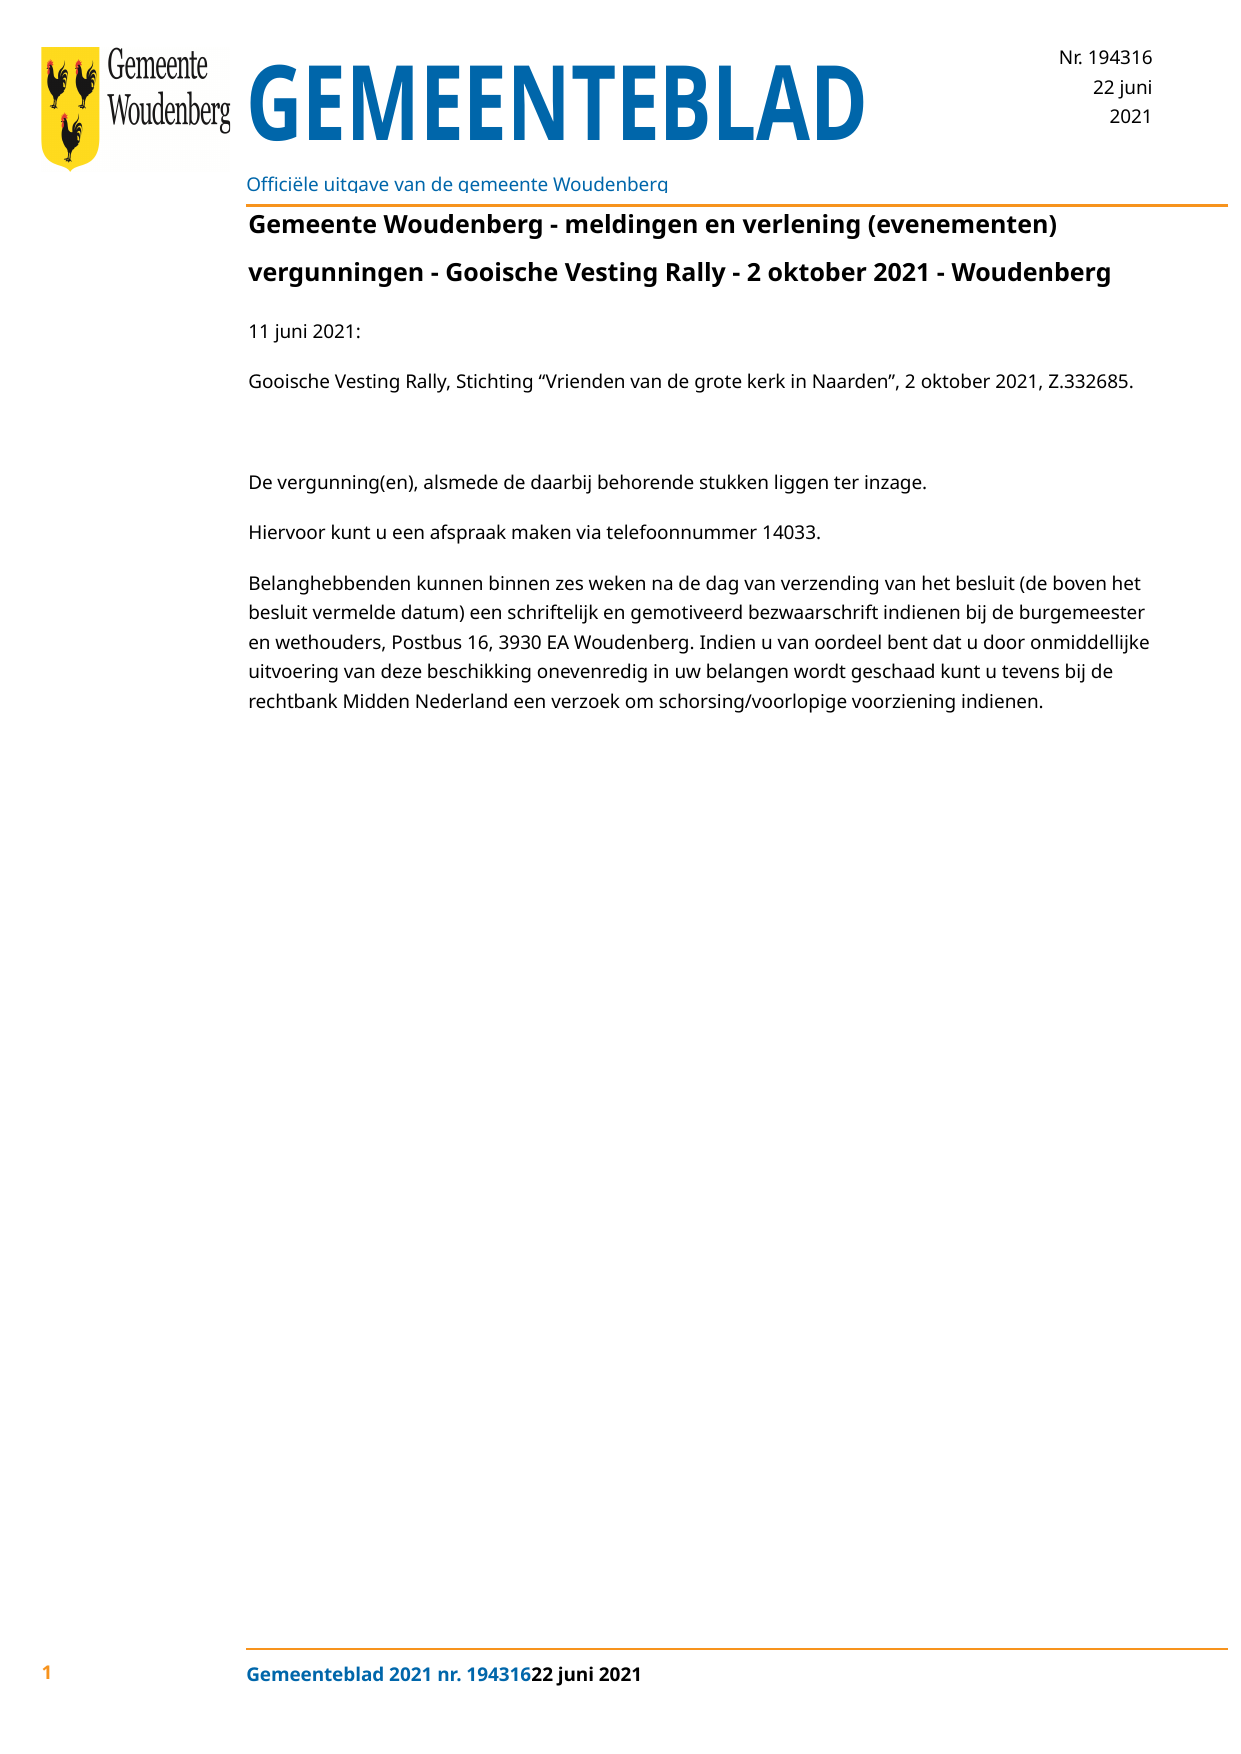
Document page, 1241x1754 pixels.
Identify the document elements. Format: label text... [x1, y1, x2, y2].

text Gooische Vesting Rally, Stichting “Vrienden van de grote kerk in Naarden”, 2 oktober 2021, Z.332685. [248, 368, 1152, 394]
text 11 juni 2021: [248, 318, 1152, 344]
text Belanghebbenden kunnen binnen zes weken na de dag van verzending van het besluit (de boven het besluit vermelde datum) een schriftelijk en gemotiveerd bezwaarschrift indienen bij de burgemeester en wethouders, Postbus 16, 3930 EA Woudenberg. Indien u van oordeel bent dat u door onmiddellijke uitvoering van deze beschikking onevenredig in uw belangen wordt geschaad kunt u tevens bij de rechtbank Midden Nederland een verzoek om schorsing/voorlopige voorziening indienen. [248, 570, 1152, 714]
text Gemeente Woudenberg - meldingen en verlening (evenementen) vergunningen - Gooische Vesting Rally - 2 oktober 2021 - Woudenberg [248, 207, 1152, 288]
picture [41, 47, 231, 172]
text Hiervoor kunt u een afspraak maken via telefoonnummer 14033. [248, 519, 1152, 545]
text De vergunning(en), alsmede de daarbij behorende stukken liggen ter inzage. [248, 469, 1152, 495]
